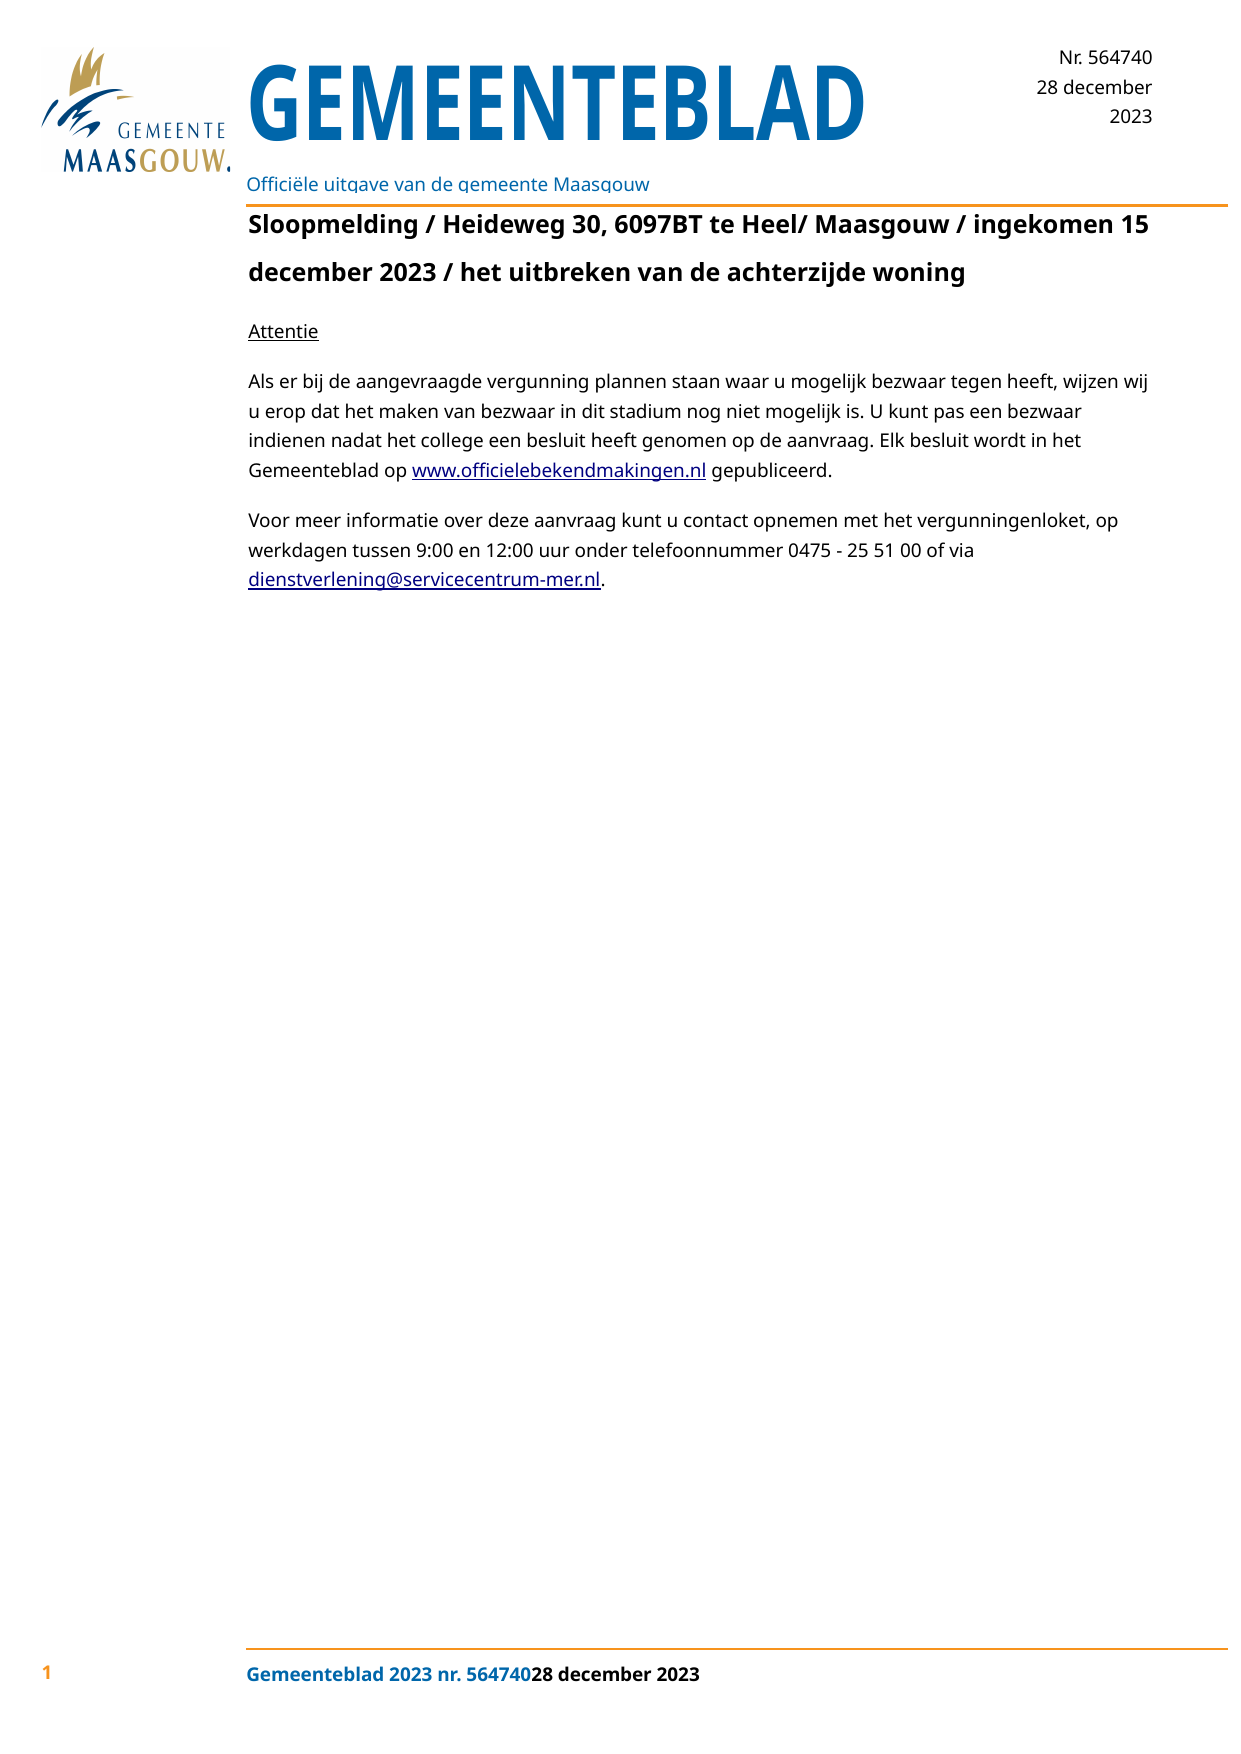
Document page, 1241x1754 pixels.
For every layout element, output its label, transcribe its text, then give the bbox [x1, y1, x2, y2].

picture [41, 47, 231, 172]
text Sloopmelding / Heideweg 30, 6097BT te Heel/ Maasgouw / ingekomen 15 december 2023 / het uitbreken van de achterzijde woning [248, 207, 1152, 288]
text Attentie [248, 318, 1152, 344]
text Voor meer informatie over deze aanvraag kunt u contact opnemen met het vergunningenloket, op werkdagen tussen 9:00 en 12:00 uur onder telefoonnummer 0475 - 25 51 00 of via dienstverlening@servicecentrum-mer.nl. [248, 507, 1152, 592]
text Als er bij de aangevraagde vergunning plannen staan waar u mogelijk bezwaar tegen heeft, wijzen wij u erop dat het maken van bezwaar in dit stadium nog niet mogelijk is. U kunt pas een bezwaar indienen nadat het college een besluit heeft genomen op de aanvraag. Elk besluit wordt in het Gemeenteblad op www.officielebekendmakingen.nl gepubliceerd. [248, 368, 1152, 483]
